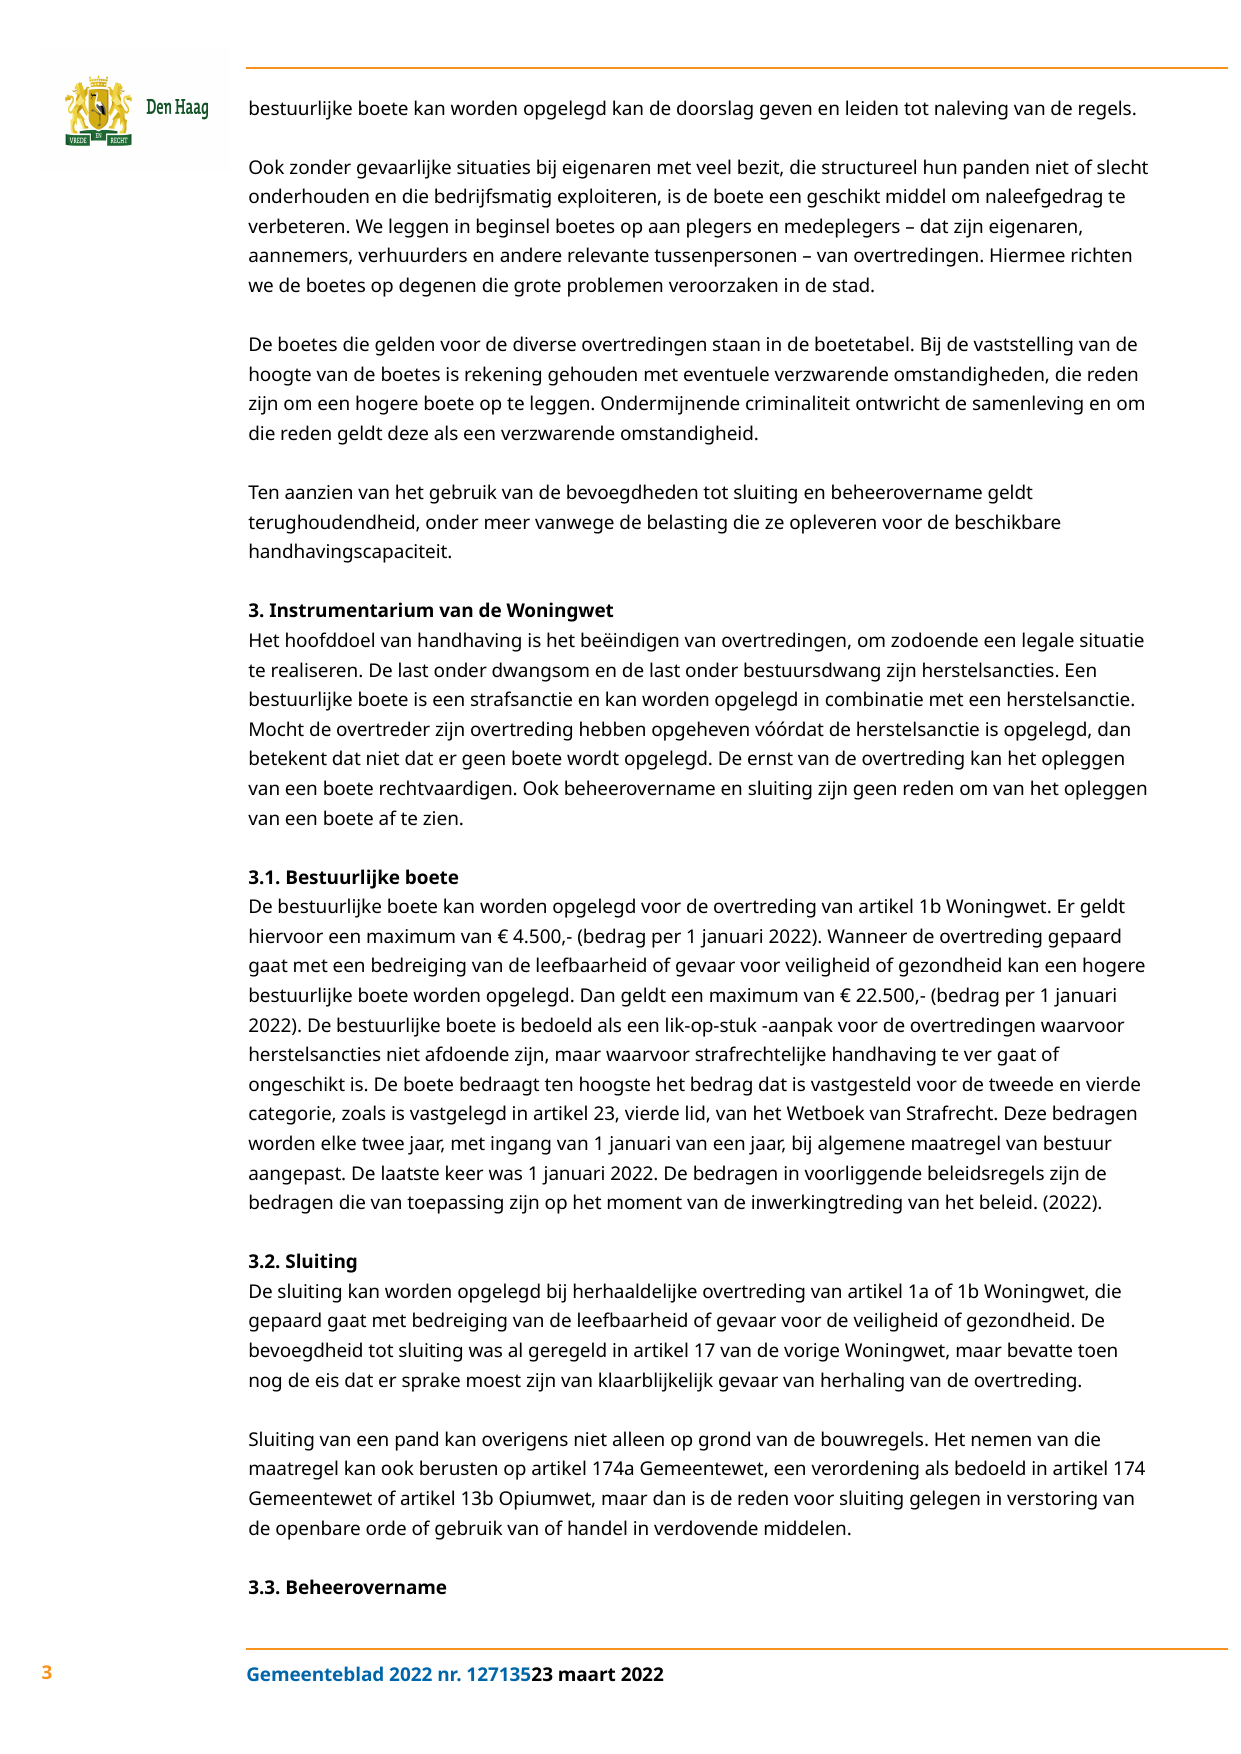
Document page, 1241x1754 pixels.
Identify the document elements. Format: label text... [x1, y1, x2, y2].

text Ook zonder gevaarlijke situaties bij eigenaren met veel bezit, die structureel hun panden niet of slecht onderhouden en die bedrijfsmatig exploiteren, is de boete een geschikt middel om naleefgedrag te verbeteren. We leggen in beginsel boetes op aan plegers en medeplegers – dat zijn eigenaren, aannemers, verhuurders en andere relevante tussenpersonen – van overtredingen. Hiermee richten we de boetes op degenen die grote problemen veroorzaken in de stad. [248, 154, 1152, 298]
text 3.2. Sluiting [248, 1248, 1152, 1274]
text 3.1. Bestuurlijke boete [248, 864, 1152, 890]
text bestuurlijke boete kan worden opgelegd kan de doorslag geven en leiden tot naleving van de regels. [248, 95, 1152, 121]
picture [41, 47, 231, 172]
text 3. Instrumentarium van de Woningwet [248, 598, 1152, 623]
text Het hoofddoel van handhaving is het beëindigen van overtredingen, om zodoende een legale situatie te realiseren. De last onder dwangsom en de last onder bestuursdwang zijn herstelsancties. Een bestuurlijke boete is een strafsanctie en kan worden opgelegd in combinatie met een herstelsanctie. Mocht de overtreder zijn overtreding hebben opgeheven vóórdat de herstelsanctie is opgelegd, dan betekent dat niet dat er geen boete wordt opgelegd. De ernst van de overtreding kan het opleggen van een boete rechtvaardigen. Ook beheerovername en sluiting zijn geen reden om van het opleggen van een boete af te zien. [248, 627, 1152, 831]
text Sluiting van een pand kan overigens niet alleen op grond van de bouwregels. Het nemen van die maatregel kan ook berusten op artikel 174a Gemeentewet, een verordening als bedoeld in artikel 174 Gemeentewet of artikel 13b Opiumwet, maar dan is de reden voor sluiting gelegen in verstoring van de openbare orde of gebruik van of handel in verdovende middelen. [248, 1426, 1152, 1541]
text De bestuurlijke boete kan worden opgelegd voor de overtreding van artikel 1b Woningwet. Er geldt hiervoor een maximum van € 4.500,- (bedrag per 1 januari 2022). Wanneer de overtreding gepaard gaat met een bedreiging van de leefbaarheid of gevaar voor veiligheid of gezondheid kan een hogere bestuurlijke boete worden opgelegd. Dan geldt een maximum van € 22.500,- (bedrag per 1 januari 2022). De bestuurlijke boete is bedoeld als een lik-op-stuk -aanpak voor de overtredingen waarvoor herstelsancties niet afdoende zijn, maar waarvoor strafrechtelijke handhaving te ver gaat of ongeschikt is. De boete bedraagt ten hoogste het bedrag dat is vastgesteld voor de tweede en vierde categorie, zoals is vastgelegd in artikel 23, vierde lid, van het Wetboek van Strafrecht. Deze bedragen worden elke twee jaar, met ingang van 1 januari van een jaar, bij algemene maatregel van bestuur aangepast. De laatste keer was 1 januari 2022. De bedragen in voorliggende beleidsregels zijn de bedragen die van toepassing zijn op het moment van de inwerkingtreding van het beleid. (2022). [248, 893, 1152, 1215]
text 3.3. Beheerovername [248, 1574, 1152, 1600]
text De boetes die gelden voor de diverse overtredingen staan in de boetetabel. Bij de vaststelling van de hoogte van de boetes is rekening gehouden met eventuele verzwarende omstandigheden, die reden zijn om een hogere boete op te leggen. Ondermijnende criminaliteit ontwricht de samenleving en om die reden geldt deze als een verzwarende omstandigheid. [248, 331, 1152, 446]
text Ten aanzien van het gebruik van de bevoegdheden tot sluiting en beheerovername geldt terughoudendheid, onder meer vanwege de belasting die ze opleveren voor de beschikbare handhavingscapaciteit. [248, 479, 1152, 564]
text De sluiting kan worden opgelegd bij herhaaldelijke overtreding van artikel 1a of 1b Woningwet, die gepaard gaat met bedreiging van de leefbaarheid of gevaar voor de veiligheid of gezondheid. De bevoegdheid tot sluiting was al geregeld in artikel 17 van de vorige Woningwet, maar bevatte toen nog de eis dat er sprake moest zijn van klaarblijkelijk gevaar van herhaling van de overtreding. [248, 1278, 1152, 1393]
